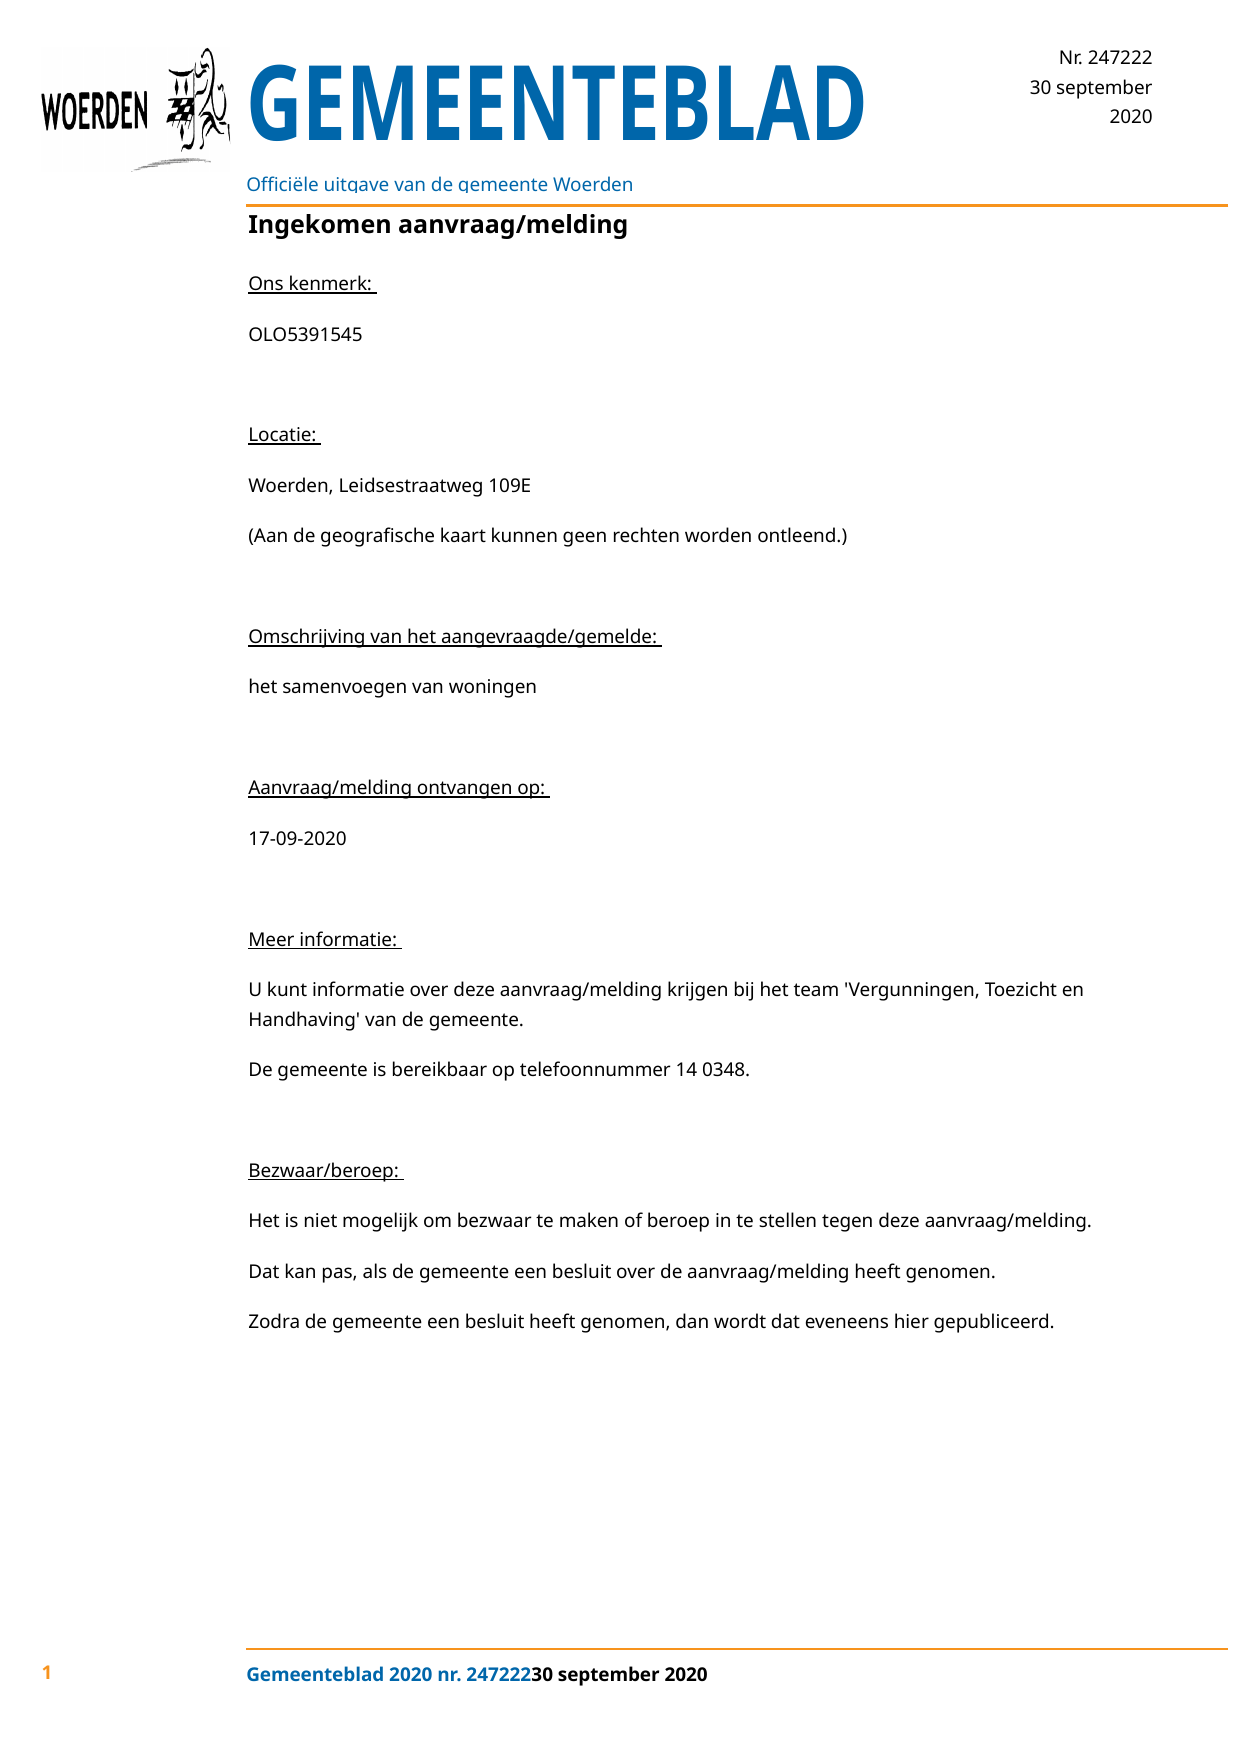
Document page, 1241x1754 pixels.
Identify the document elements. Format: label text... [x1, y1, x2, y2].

text Ons kenmerk: [248, 270, 1152, 296]
text Locatie: [248, 422, 1152, 447]
text het samenvoegen van woningen [248, 674, 1152, 699]
picture [41, 47, 231, 172]
text Aanvraag/melding ontvangen op: [248, 774, 1152, 800]
text Ingekomen aanvraag/melding [248, 207, 1152, 241]
text Omschrijving van het aangevraagde/gemelde: [248, 623, 1152, 649]
text Het is niet mogelijk om bezwaar te maken of beroep in te stellen tegen deze aanvraag/melding. [248, 1207, 1152, 1233]
text De gemeente is bereikbaar op telefoonnummer 14 0348. [248, 1056, 1152, 1082]
text U kunt informatie over deze aanvraag/melding krijgen bij het team 'Vergunningen, Toezicht en Handhaving' van de gemeente. [248, 976, 1152, 1031]
text Woerden, Leidsestraatweg 109E [248, 472, 1152, 498]
text OLO5391545 [248, 321, 1152, 346]
text 17-09-2020 [248, 825, 1152, 851]
text Meer informatie: [248, 926, 1152, 951]
text (Aan de geografische kaart kunnen geen rechten worden ontleend.) [248, 522, 1152, 548]
text Zodra de gemeente een besluit heeft genomen, dan wordt dat eveneens hier gepubliceerd. [248, 1308, 1152, 1334]
text Bezwaar/beroep: [248, 1157, 1152, 1183]
text Dat kan pas, als de gemeente een besluit over de aanvraag/melding heeft genomen. [248, 1258, 1152, 1283]
